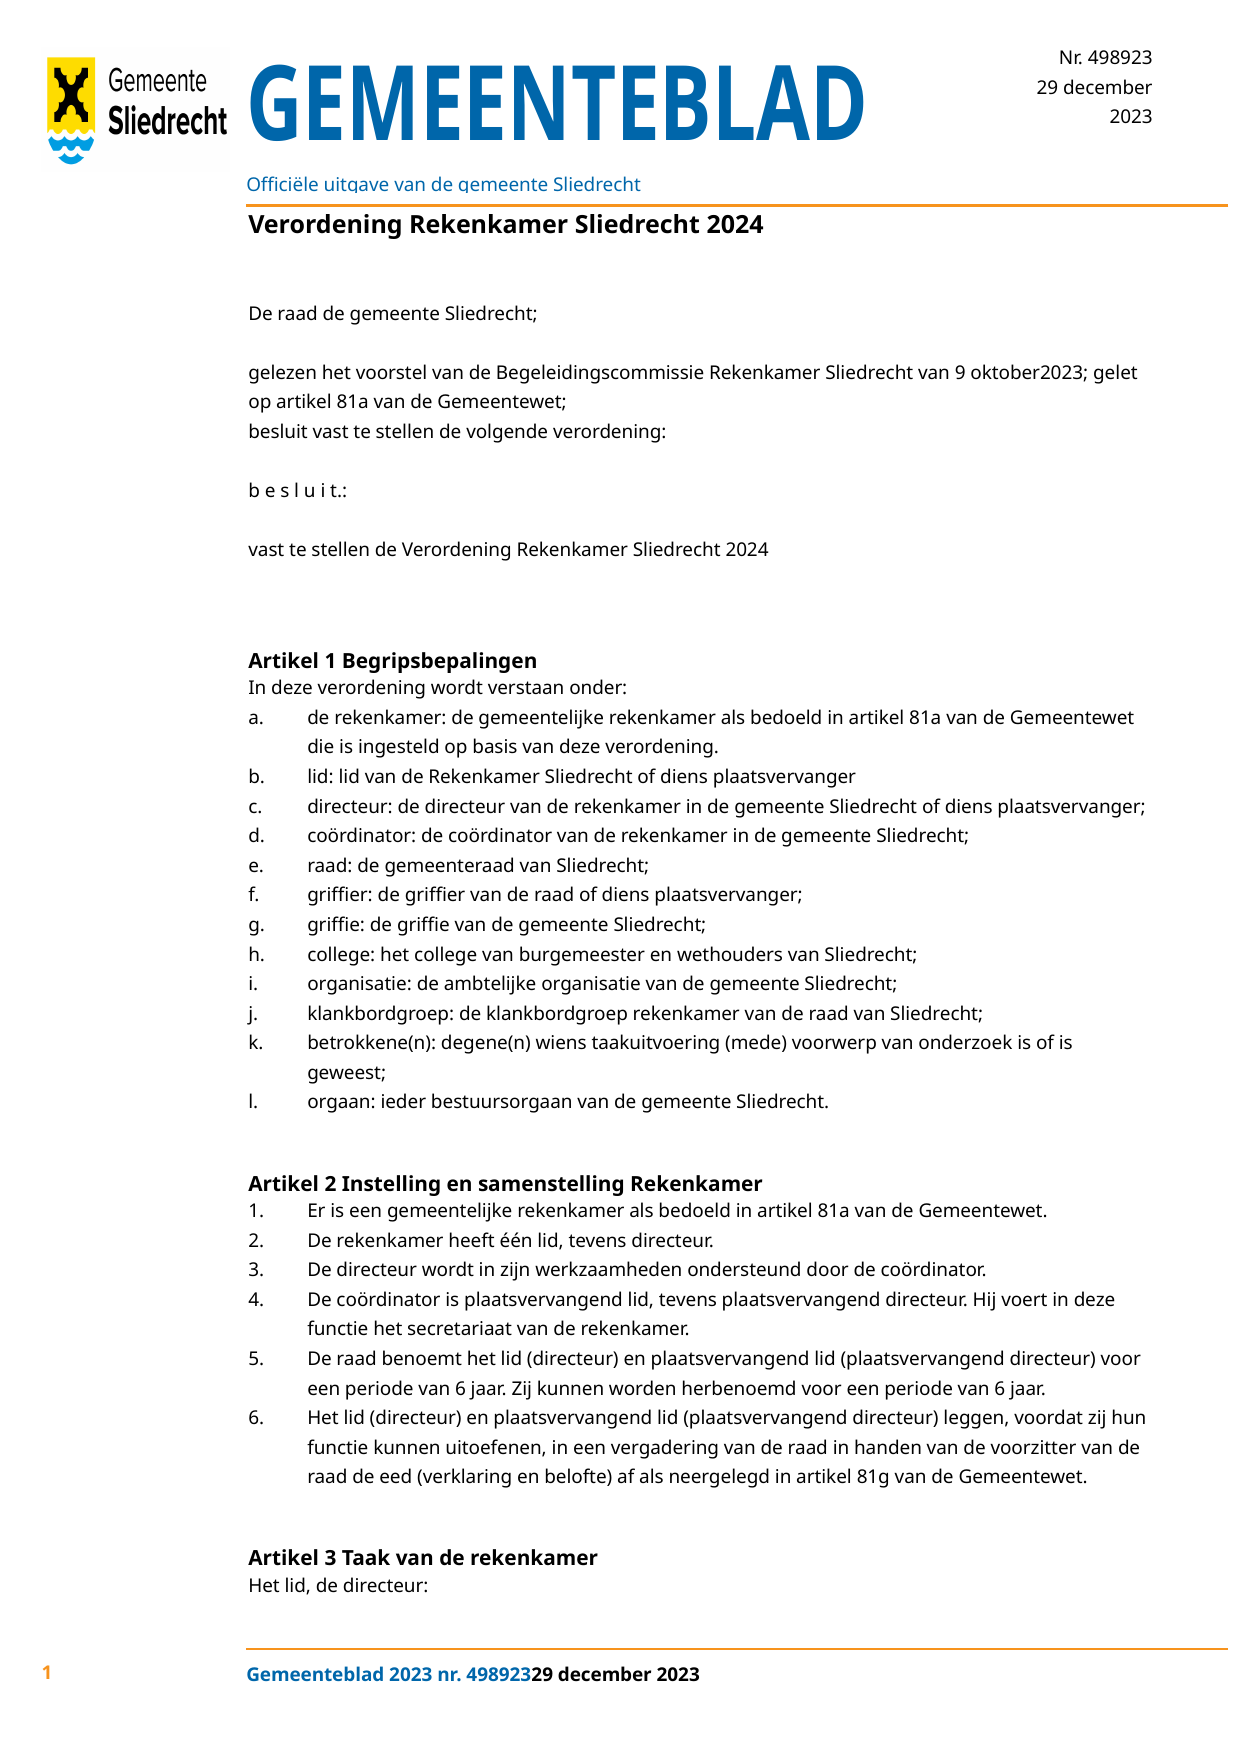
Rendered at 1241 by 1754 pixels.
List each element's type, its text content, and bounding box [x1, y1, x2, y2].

list directeur: de directeur van de rekenkamer in de gemeente Sliedrecht of diens plaatsvervanger; [248, 793, 1152, 819]
text vast te stellen de Verordening Rekenkamer Sliedrecht 2024 [248, 537, 1152, 562]
list lid: lid van de Rekenkamer Sliedrecht of diens plaatsvervanger [248, 763, 1152, 789]
text Artikel 1 Begripsbepalingen [248, 646, 1152, 674]
text besluit vast te stellen de volgende verordening: [248, 418, 1152, 444]
list De raad benoemt het lid (directeur) en plaatsvervangend lid (plaatsvervangend directeur) voor een periode van 6 jaar. Zij kunnen worden herbenoemd voor een periode van 6 jaar. [248, 1345, 1152, 1400]
list De directeur wordt in zijn werkzaamheden ondersteund door de coördinator. [248, 1256, 1152, 1282]
text Artikel 2 Instelling en samenstelling Rekenkamer [248, 1169, 1152, 1197]
list raad: de gemeenteraad van Sliedrecht; [248, 852, 1152, 878]
list organisatie: de ambtelijke organisatie van de gemeente Sliedrecht; [248, 970, 1152, 996]
text Artikel 3 Taak van de rekenkamer [248, 1543, 1152, 1572]
text gelezen het voorstel van de Begeleidingscommissie Rekenkamer Sliedrecht van 9 oktober2023; gelet op artikel 81a van de Gemeentewet; [248, 359, 1152, 414]
list griffie: de griffie van de gemeente Sliedrecht; [248, 911, 1152, 937]
list coördinator: de coördinator van de rekenkamer in de gemeente Sliedrecht; [248, 822, 1152, 848]
text b e s l u i t.: [248, 477, 1152, 503]
list betrokkene(n): degene(n) wiens taakuitvoering (mede) voorwerp van onderzoek is of is geweest; [248, 1029, 1152, 1085]
list orgaan: ieder bestuursorgaan van de gemeente Sliedrecht. [248, 1089, 1152, 1114]
list college: het college van burgemeester en wethouders van Sliedrecht; [248, 941, 1152, 967]
picture [41, 47, 231, 172]
text Verordening Rekenkamer Sliedrecht 2024 [248, 207, 1152, 241]
list klankbordgroep: de klankbordgroep rekenkamer van de raad van Sliedrecht; [248, 1000, 1152, 1026]
list griffier: de griffier van de raad of diens plaatsvervanger; [248, 882, 1152, 907]
list Het lid (directeur) en plaatsvervangend lid (plaatsvervangend directeur) leggen, voordat zij hun functie kunnen uitoefenen, in een vergadering van de raad in handen van de voorzitter van de raad de eed (verklaring en belofte) af als neergelegd in artikel 81g van de Gemeentewet. [248, 1404, 1152, 1489]
list de rekenkamer: de gemeentelijke rekenkamer als bedoeld in artikel 81a van de Gemeentewet die is ingesteld op basis van deze verordening. [248, 704, 1152, 759]
list De coördinator is plaatsvervangend lid, tevens plaatsvervangend directeur. Hij voert in deze functie het secretariaat van de rekenkamer. [248, 1286, 1152, 1341]
text Het lid, de directeur: [248, 1572, 1152, 1598]
list De rekenkamer heeft één lid, tevens directeur. [248, 1227, 1152, 1252]
text De raad de gemeente Sliedrecht; [248, 300, 1152, 326]
text In deze verordening wordt verstaan onder: [248, 674, 1152, 700]
list Er is een gemeentelijke rekenkamer als bedoeld in artikel 81a van de Gemeentewet. [248, 1197, 1152, 1223]
